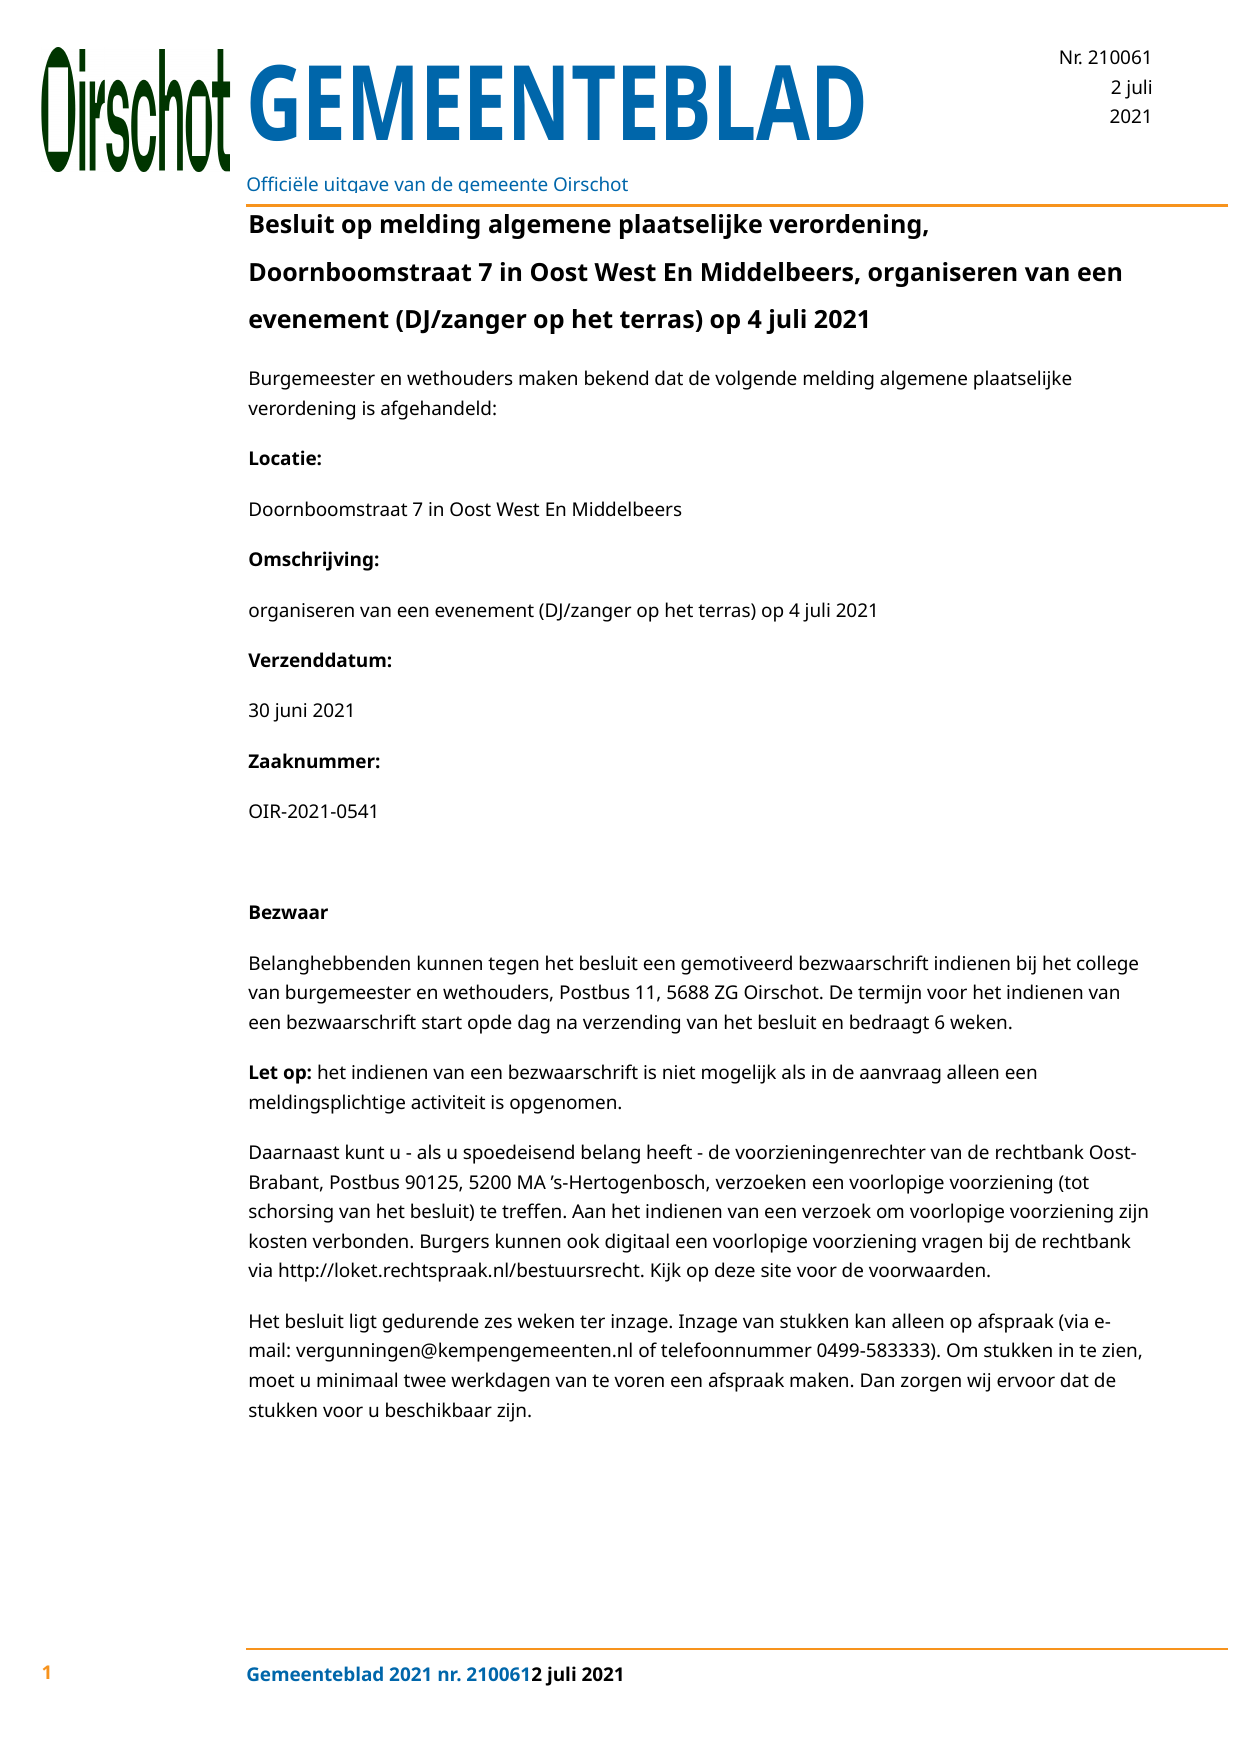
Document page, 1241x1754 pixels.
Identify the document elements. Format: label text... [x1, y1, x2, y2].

text Omschrijving: [248, 546, 1152, 572]
text Doornboomstraat 7 in Oost West En Middelbeers [248, 496, 1152, 522]
text Locatie: [248, 446, 1152, 471]
text Let op: het indienen van een bezwaarschrift is niet mogelijk als in de aanvraag alleen een meldingsplichtige activiteit is opgenomen. [248, 1059, 1152, 1114]
text Belanghebbenden kunnen tegen het besluit een gemotiveerd bezwaarschrift indienen bij het college van burgemeester en wethouders, Postbus 11, 5688 ZG Oirschot. De termijn voor het indienen van een bezwaarschrift start opde dag na verzending van het besluit en bedraagt 6 weken. [248, 950, 1152, 1034]
text 30 juni 2021 [248, 698, 1152, 723]
text Daarnaast kunt u - als u spoedeisend belang heeft - de voorzieningenrechter van de rechtbank Oost-Brabant, Postbus 90125, 5200 MA ’s-Hertogenbosch, verzoeken een voorlopige voorziening (tot schorsing van het besluit) te treffen. Aan het indienen van een verzoek om voorlopige voorziening zijn kosten verbonden. Burgers kunnen ook digitaal een voorlopige voorziening vragen bij de rechtbank via http://loket.rechtspraak.nl/bestuursrecht. Kijk op deze site voor de voorwaarden. [248, 1139, 1152, 1283]
text Zaaknummer: [248, 748, 1152, 774]
text Verzenddatum: [248, 647, 1152, 673]
text organiseren van een evenement (DJ/zanger op het terras) op 4 juli 2021 [248, 597, 1152, 622]
picture [41, 47, 231, 172]
text OIR-2021-0541 [248, 798, 1152, 824]
text Besluit op melding algemene plaatselijke verordening, Doornboomstraat 7 in Oost West En Middelbeers, organiseren van een evenement (DJ/zanger op het terras) op 4 juli 2021 [248, 207, 1152, 336]
text Bezwaar [248, 899, 1152, 925]
text Burgemeester en wethouders maken bekend dat de volgende melding algemene plaatselijke verordening is afgehandeld: [248, 366, 1152, 421]
text Het besluit ligt gedurende zes weken ter inzage. Inzage van stukken kan alleen op afspraak (via e-mail: vergunningen@kempengemeenten.nl of telefoonnummer 0499-583333). Om stukken in te zien, moet u minimaal twee werkdagen van te voren een afspraak maken. Dan zorgen wij ervoor dat de stukken voor u beschikbaar zijn. [248, 1308, 1152, 1422]
